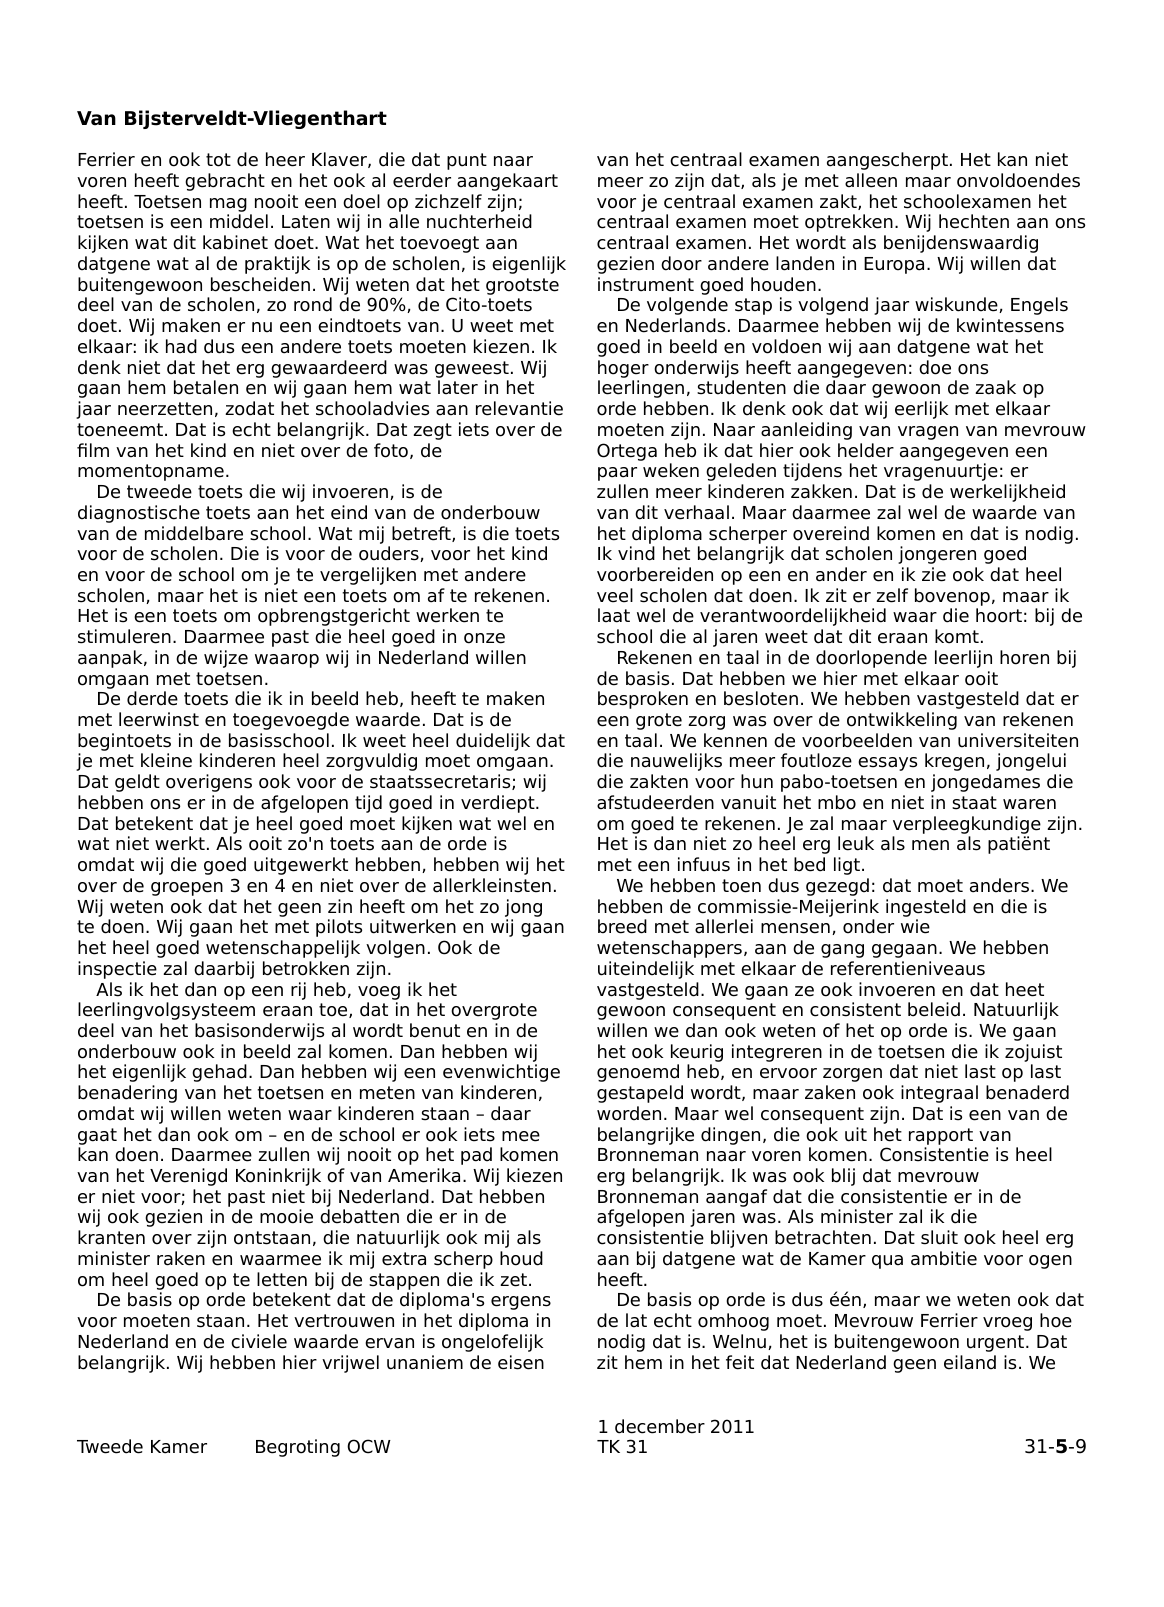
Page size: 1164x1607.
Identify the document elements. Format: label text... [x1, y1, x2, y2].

text De volgende stap is volgend jaar wiskunde, Engels en Nederlands. Daarmee hebben wij de kwintessens goed in beeld en voldoen wij aan datgene wat het hoger onderwijs heeft aangegeven: doe ons leerlingen, studenten die daar gewoon de zaak op orde hebben. Ik denk ook dat wij eerlijk met elkaar moeten zijn. Naar aanleiding van vragen van mevrouw Ortega heb ik dat hier ook helder aangegeven een paar weken geleden tijdens het vragenuurtje: er zullen meer kinderen zakken. Dat is de werkelijkheid van dit verhaal. Maar daarmee zal wel de waarde van het diploma scherper overeind komen en dat is nodig. Ik vind het belangrijk dat scholen jongeren goed voorbereiden op een en ander en ik zie ook dat heel veel scholen dat doen. Ik zit er zelf bovenop, maar ik laat wel de verantwoordelijkheid waar die hoort: bij de school die al jaren weet dat dit eraan komt. [596, 295, 1087, 648]
text De basis op orde betekent dat de diploma's ergens voor moeten staan. Het vertrouwen in het diploma in Nederland en de civiele waarde ervan is ongelofelijk belangrijk. Wij hebben hier vrijwel unaniem de eisen [77, 1290, 567, 1373]
text Rekenen en taal in de doorlopende leerlijn horen bij de basis. Dat hebben we hier met elkaar ooit besproken en besloten. We hebben vastgesteld dat er een grote zorg was over de ontwikkeling van rekenen en taal. We kennen de voorbeelden van universiteiten die nauwelijks meer foutloze essays kregen, jongelui die zakten voor hun pabo-toetsen en jongedames die afstudeerden vanuit het mbo en niet in staat waren om goed te rekenen. Je zal maar verpleegkundige zijn. Het is dan niet zo heel erg leuk als men als patiënt met een infuus in het bed ligt. [596, 648, 1087, 876]
text De basis op orde is dus één, maar we weten ook dat de lat echt omhoog moet. Mevrouw Ferrier vroeg hoe nodig dat is. Welnu, het is buitengewoon urgent. Dat zit hem in het feit dat Nederland geen eiland is. We [596, 1290, 1087, 1373]
text We hebben toen dus gezegd: dat moet anders. We hebben de commissie-Meijerink ingesteld en die is breed met allerlei mensen, onder wie wetenschappers, aan de gang gegaan. We hebben uiteindelijk met elkaar de referentieniveaus vastgesteld. We gaan ze ook invoeren en dat heet gewoon consequent en consistent beleid. Natuurlijk willen we dan ook weten of het op orde is. We gaan het ook keurig integreren in de toetsen die ik zojuist genoemd heb, en ervoor zorgen dat niet last op last gestapeld wordt, maar zaken ook integraal benaderd worden. Maar wel consequent zijn. Dat is een van de belangrijke dingen, die ook uit het rapport van Bronneman naar voren komen. Consistentie is heel erg belangrijk. Ik was ook blij dat mevrouw Bronneman aangaf dat die consistentie er in de afgelopen jaren was. Als minister zal ik die consistentie blijven betrachten. Dat sluit ook heel erg aan bij datgene wat de Kamer qua ambitie voor ogen heeft. [596, 876, 1087, 1290]
text Als ik het dan op een rij heb, voeg ik het leerlingvolgsysteem eraan toe, dat in het overgrote deel van het basisonderwijs al wordt benut en in de onderbouw ook in beeld zal komen. Dan hebben wij het eigenlijk gehad. Dan hebben wij een evenwichtige benadering van het toetsen en meten van kinderen, omdat wij willen weten waar kinderen staan – daar gaat het dan ook om – en de school er ook iets mee kan doen. Daarmee zullen wij nooit op het pad komen van het Verenigd Koninkrijk of van Amerika. Wij kiezen er niet voor; het past niet bij Nederland. Dat hebben wij ook gezien in de mooie debatten die er in de kranten over zijn ontstaan, die natuurlijk ook mij als minister raken en waarmee ik mij extra scherp houd om heel goed op te letten bij de stappen die ik zet. [77, 979, 567, 1290]
text De tweede toets die wij invoeren, is de diagnostische toets aan het eind van de onderbouw van de middelbare school. Wat mij betreft, is die toets voor de scholen. Die is voor de ouders, voor het kind en voor de school om je te vergelijken met andere scholen, maar het is niet een toets om af te rekenen. Het is een toets om opbrengstgericht werken te stimuleren. Daarmee past die heel goed in onze aanpak, in de wijze waarop wij in Nederland willen omgaan met toetsen. [77, 482, 567, 689]
text De derde toets die ik in beeld heb, heeft te maken met leerwinst en toegevoegde waarde. Dat is de begintoets in de basisschool. Ik weet heel duidelijk dat je met kleine kinderen heel zorgvuldig moet omgaan. Dat geldt overigens ook voor de staatssecretaris; wij hebben ons er in de afgelopen tijd goed in verdiept. Dat betekent dat je heel goed moet kijken wat wel en wat niet werkt. Als ooit zo'n toets aan de orde is omdat wij die goed uitgewerkt hebben, hebben wij het over de groepen 3 en 4 en niet over de allerkleinsten. Wij weten ook dat het geen zin heeft om het zo jong te doen. Wij gaan het met pilots uitwerken en wij gaan het heel goed wetenschappelijk volgen. Ook de inspectie zal daarbij betrokken zijn. [77, 689, 567, 979]
text Ferrier en ook tot de heer Klaver, die dat punt naar voren heeft gebracht en het ook al eerder aangekaart heeft. Toetsen mag nooit een doel op zichzelf zijn; toetsen is een middel. Laten wij in alle nuchterheid kijken wat dit kabinet doet. Wat het toevoegt aan datgene wat al de praktijk is op de scholen, is eigenlijk buitengewoon bescheiden. Wij weten dat het grootste deel van de scholen, zo rond de 90%, de Cito-toets doet. Wij maken er nu een eindtoets van. U weet met elkaar: ik had dus een andere toets moeten kiezen. Ik denk niet dat het erg gewaardeerd was geweest. Wij gaan hem betalen en wij gaan hem wat later in het jaar neerzetten, zodat het schooladvies aan relevantie toeneemt. Dat is echt belangrijk. Dat zegt iets over de film van het kind en niet over de foto, de momentopname. [77, 150, 567, 482]
text van het centraal examen aangescherpt. Het kan niet meer zo zijn dat, als je met alleen maar onvoldoendes voor je centraal examen zakt, het schoolexamen het centraal examen moet optrekken. Wij hechten aan ons centraal examen. Het wordt als benijdenswaardig gezien door andere landen in Europa. Wij willen dat instrument goed houden. [596, 150, 1087, 295]
